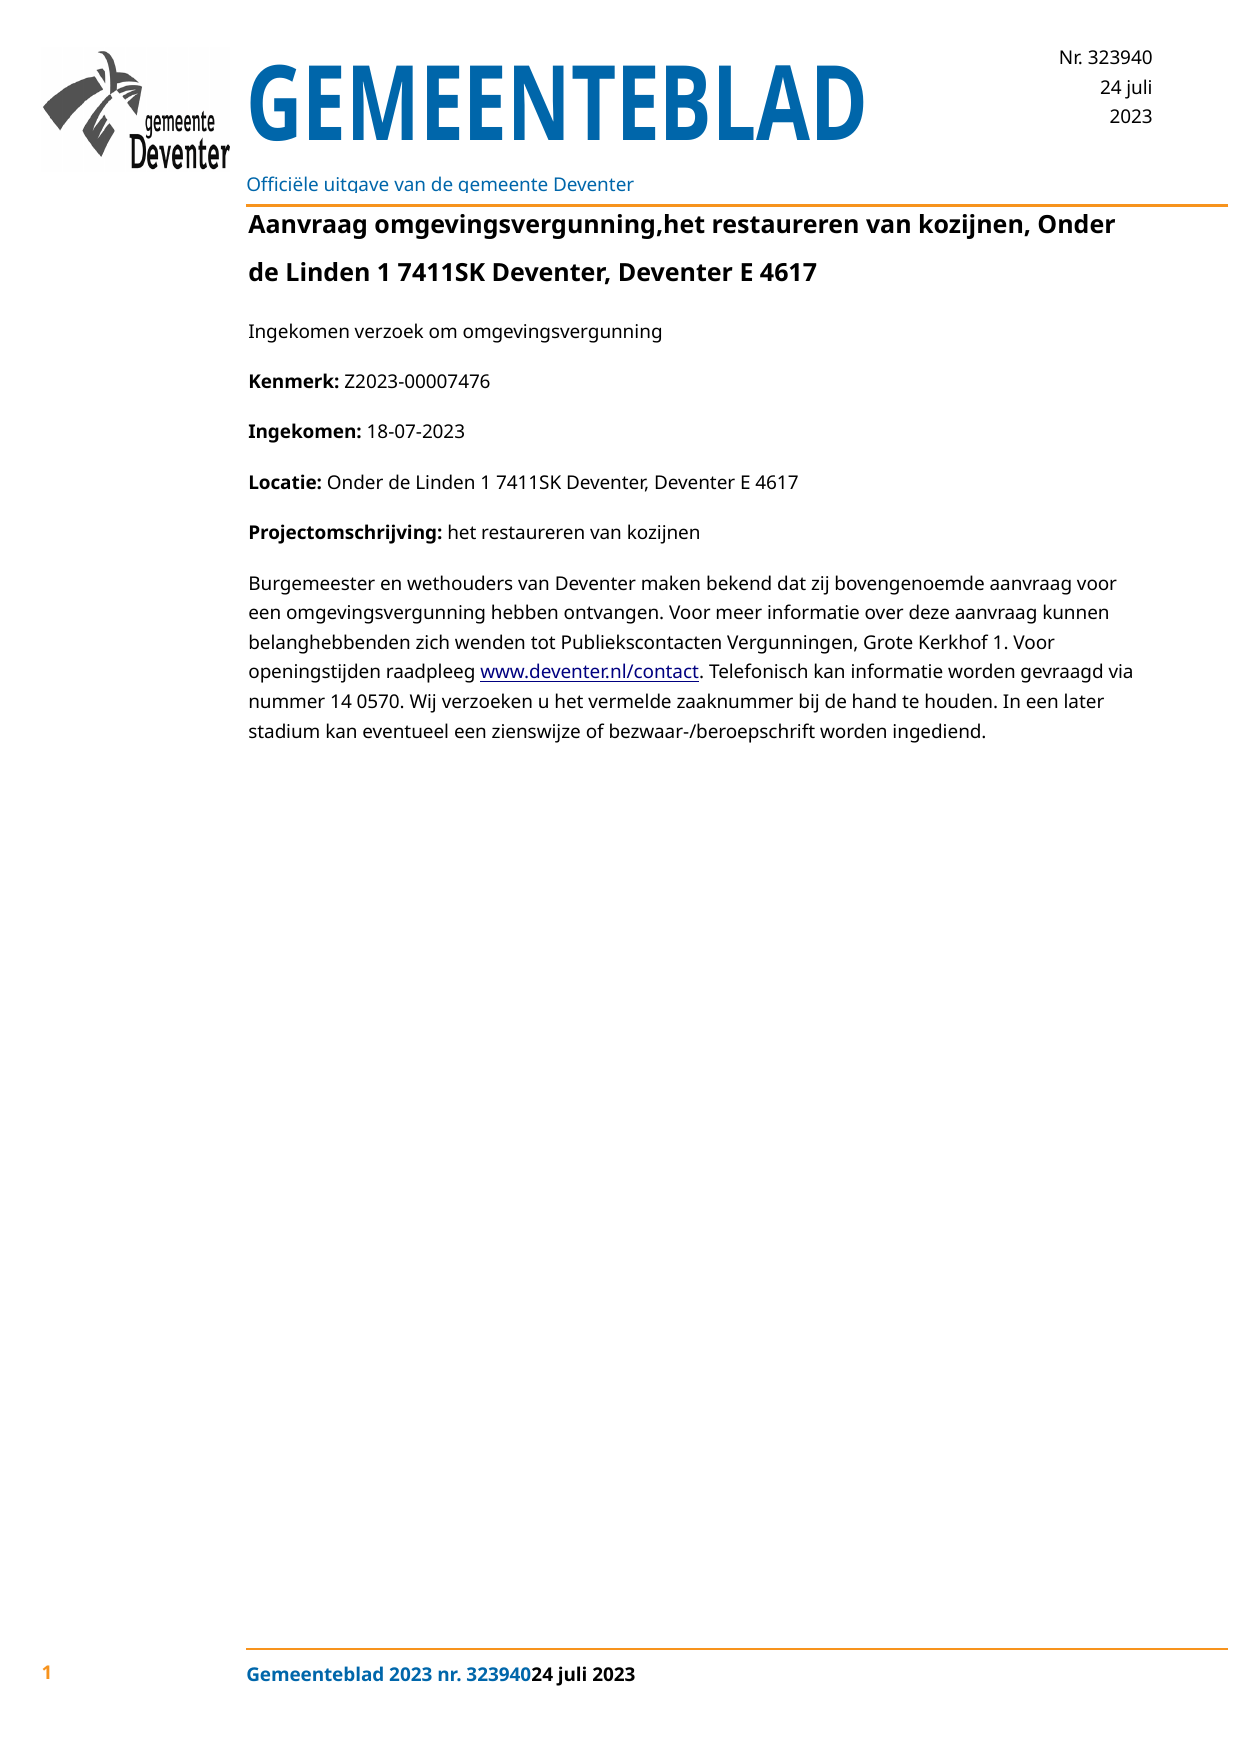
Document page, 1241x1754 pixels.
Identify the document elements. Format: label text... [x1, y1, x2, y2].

text Aanvraag omgevingsvergunning,het restaureren van kozijnen, Onder de Linden 1 7411SK Deventer, Deventer E 4617 [248, 207, 1152, 288]
text Projectomschrijving: het restaureren van kozijnen [248, 519, 1152, 545]
text Kenmerk: Z2023-00007476 [248, 368, 1152, 394]
text Locatie: Onder de Linden 1 7411SK Deventer, Deventer E 4617 [248, 469, 1152, 495]
text Burgemeester en wethouders van Deventer maken bekend dat zij bovengenoemde aanvraag voor een omgevingsvergunning hebben ontvangen. Voor meer informatie over deze aanvraag kunnen belanghebbenden zich wenden tot Publiekscontacten Vergunningen, Grote Kerkhof 1. Voor openingstijden raadpleeg www.deventer.nl/contact. Telefonisch kan informatie worden gevraagd via nummer 14 0570. Wij verzoeken u het vermelde zaaknummer bij de hand te houden. In een later stadium kan eventueel een zienswijze of bezwaar-/beroepschrift worden ingediend. [248, 570, 1152, 744]
text Ingekomen: 18-07-2023 [248, 419, 1152, 444]
picture [41, 47, 231, 172]
text Ingekomen verzoek om omgevingsvergunning [248, 318, 1152, 344]
